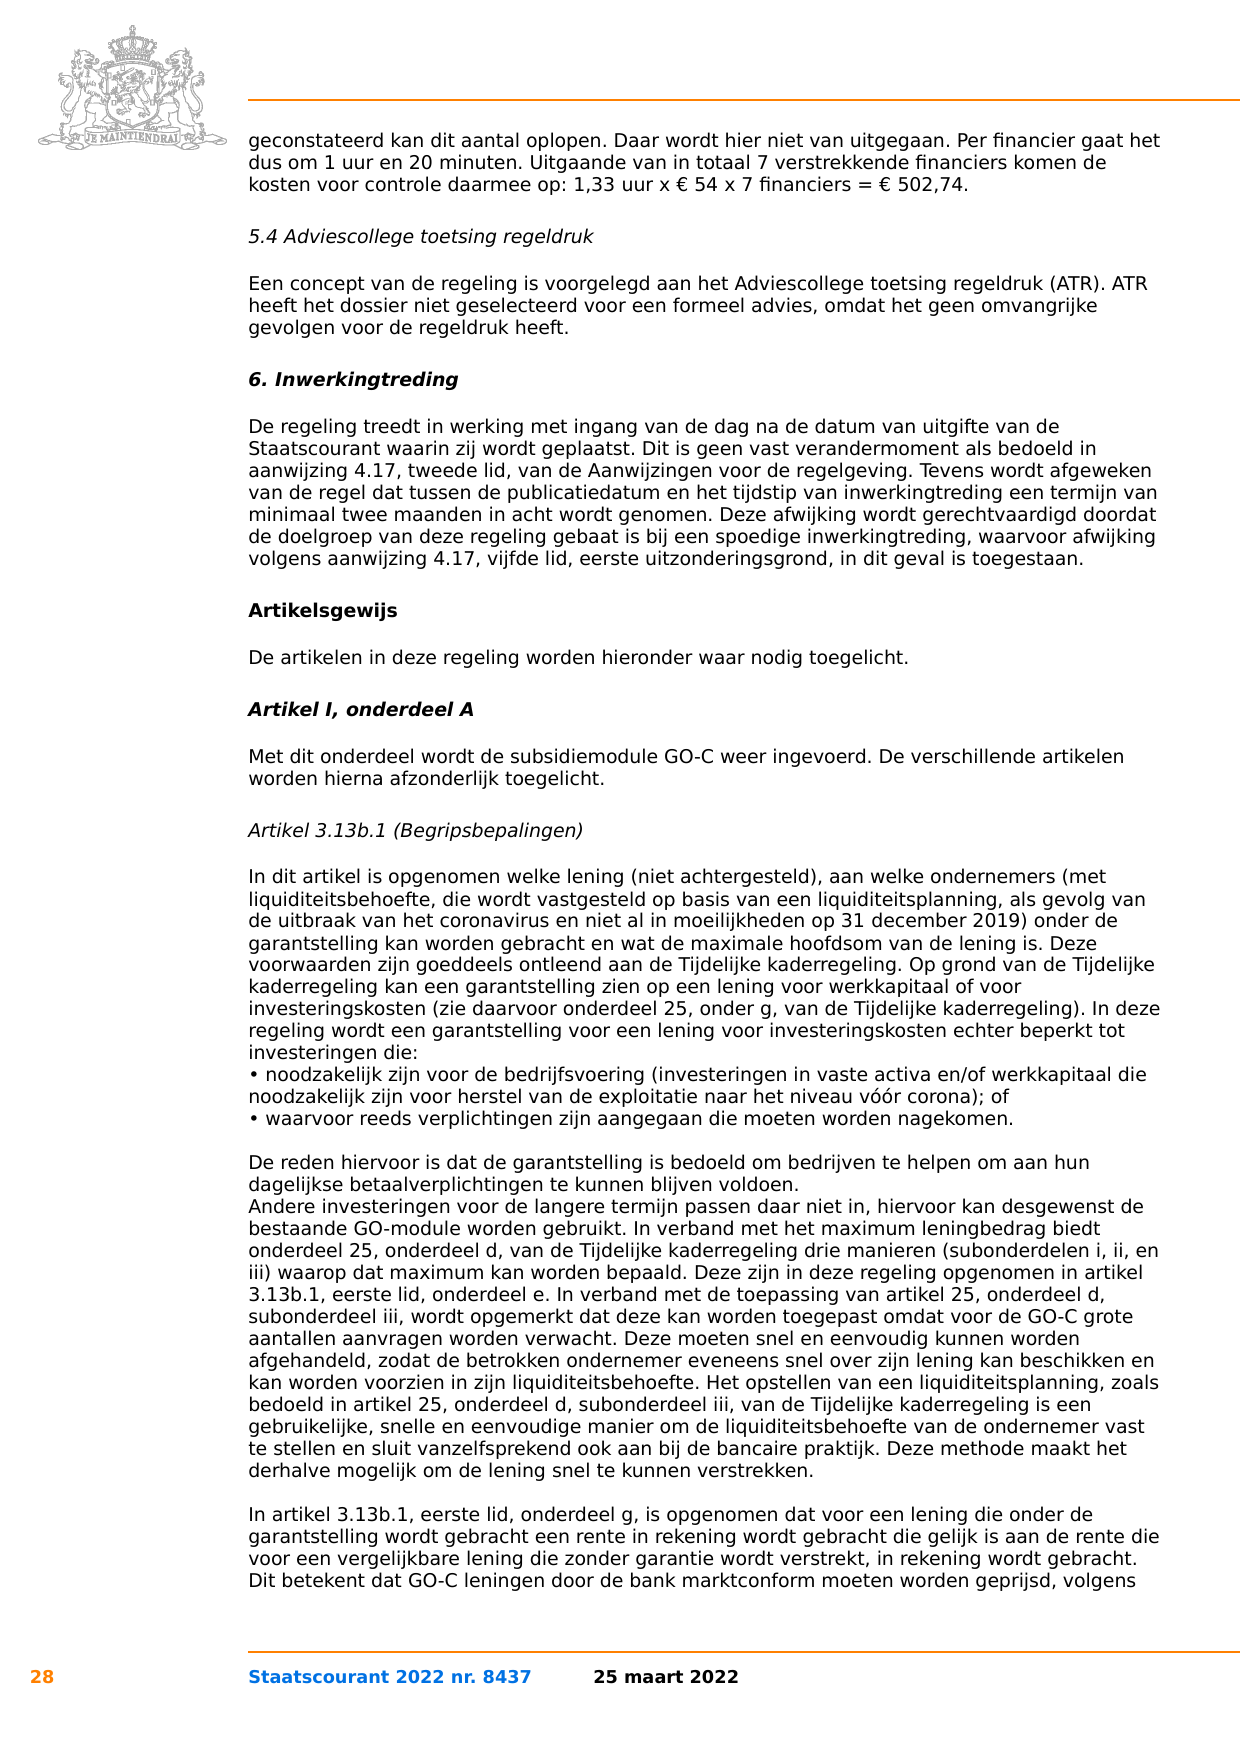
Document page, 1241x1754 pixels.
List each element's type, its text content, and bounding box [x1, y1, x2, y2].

subtitle 6. Inwerkingtreding [248, 369, 1163, 391]
text De artikelen in deze regeling worden hieronder waar nodig toegelicht. [248, 647, 1163, 668]
text De regeling treedt in werking met ingang van de dag na de datum van uitgifte van de Staatscourant waarin zij wordt geplaatst. Dit is geen vast verandermoment als bedoeld in aanwijzing 4.17, tweede lid, van de Aanwijzingen voor de regelgeving. Tevens wordt afgeweken van de regel dat tussen de publicatiedatum en het tijdstip van inwerkingtreding een termijn van minimaal twee maanden in acht wordt genomen. Deze afwijking wordt gerechtvaardigd doordat de doelgroep van deze regeling gebaat is bij een spoedige inwerkingtreding, waarvoor afwijking volgens aanwijzing 4.17, vijfde lid, eerste uitzonderingsgrond, in dit geval is toegestaan. [248, 416, 1163, 569]
text Andere investeringen voor de langere termijn passen daar niet in, hiervoor kan desgewenst de bestaande GO-module worden gebruikt. In verband met het maximum leningbedrag biedt onderdeel 25, onderdeel d, van de Tijdelijke kaderregeling drie manieren (subonderdelen i, ii, en iii) waarop dat maximum kan worden bepaald. Deze zijn in deze regeling opgenomen in artikel 3.13b.1, eerste lid, onderdeel e. In verband met de toepassing van artikel 25, onderdeel d, subonderdeel iii, wordt opgemerkt dat deze kan worden toegepast omdat voor de GO-C grote aantallen aanvragen worden verwacht. Deze moeten snel en eenvoudig kunnen worden afgehandeld, zodat de betrokken ondernemer eveneens snel over zijn lening kan beschikken en kan worden voorzien in zijn liquiditeitsbehoefte. Het opstellen van een liquiditeitsplanning, zoals bedoeld in artikel 25, onderdeel d, subonderdeel iii, van de Tijdelijke kaderregeling is een gebruikelijke, snelle en eenvoudige manier om de liquiditeitsbehoefte van de ondernemer vast te stellen en sluit vanzelfsprekend ook aan bij de bancaire praktijk. Deze methode maakt het derhalve mogelijk om de lening snel te kunnen verstrekken. [248, 1196, 1163, 1482]
subtitle Artikelsgewijs [248, 599, 1163, 622]
text Met dit onderdeel wordt de subsidiemodule GO-C weer ingevoerd. De verschillende artikelen worden hierna afzonderlijk toegelicht. [248, 746, 1163, 789]
text In dit artikel is opgenomen welke lening (niet achtergesteld), aan welke ondernemers (met liquiditeitsbehoefte, die wordt vastgesteld op basis van een liquiditeitsplanning, als gevolg van de uitbraak van het coronavirus en niet al in moeilijkheden op 31 december 2019) onder de garantstelling kan worden gebracht en wat de maximale hoofdsom van de lening is. Deze voorwaarden zijn goeddeels ontleend aan de Tijdelijke kaderregeling. Op grond van de Tijdelijke kaderregeling kan een garantstelling zien op een lening voor werkkapitaal of voor investeringskosten (zie daarvoor onderdeel 25, onder g, van de Tijdelijke kaderregeling). In deze regeling wordt een garantstelling voor een lening voor investeringskosten echter beperkt tot investeringen die: [248, 866, 1163, 1064]
text • noodzakelijk zijn voor de bedrijfsvoering (investeringen in vaste activa en/of werkkapitaal die noodzakelijk zijn voor herstel van de exploitatie naar het niveau vóór corona); of [248, 1064, 1163, 1108]
subtitle Artikel I, onderdeel A [248, 698, 1163, 721]
text Een concept van de regeling is voorgelegd aan het Adviescollege toetsing regeldruk (ATR). ATR heeft het dossier niet geselecteerd voor een formeel advies, omdat het geen omvangrijke gevolgen voor de regeldruk heeft. [248, 273, 1163, 339]
subtitle Artikel 3.13b.1 (Begripsbepalingen) [248, 819, 1163, 841]
text geconstateerd kan dit aantal oplopen. Daar wordt hier niet van uitgegaan. Per financier gaat het dus om 1 uur en 20 minuten. Uitgaande van in totaal 7 verstrekkende financiers komen de kosten voor controle daarmee op: 1,33 uur x € 54 x 7 financiers = € 502,74. [248, 130, 1163, 196]
text In artikel 3.13b.1, eerste lid, onderdeel g, is opgenomen dat voor een lening die onder de garantstelling wordt gebracht een rente in rekening wordt gebracht die gelijk is aan de rente die voor een vergelijkbare lening die zonder garantie wordt verstrekt, in rekening wordt gebracht. Dit betekent dat GO-C leningen door de bank marktconform moeten worden geprijsd, volgens [248, 1504, 1163, 1592]
text • waarvoor reeds verplichtingen zijn aangegaan die moeten worden nagekomen. [248, 1108, 1163, 1130]
text De reden hiervoor is dat de garantstelling is bedoeld om bedrijven te helpen om aan hun dagelijkse betaalverplichtingen te kunnen blijven voldoen. [248, 1152, 1163, 1196]
subtitle 5.4 Adviescollege toetsing regeldruk [248, 226, 1163, 248]
picture [38, 25, 227, 150]
